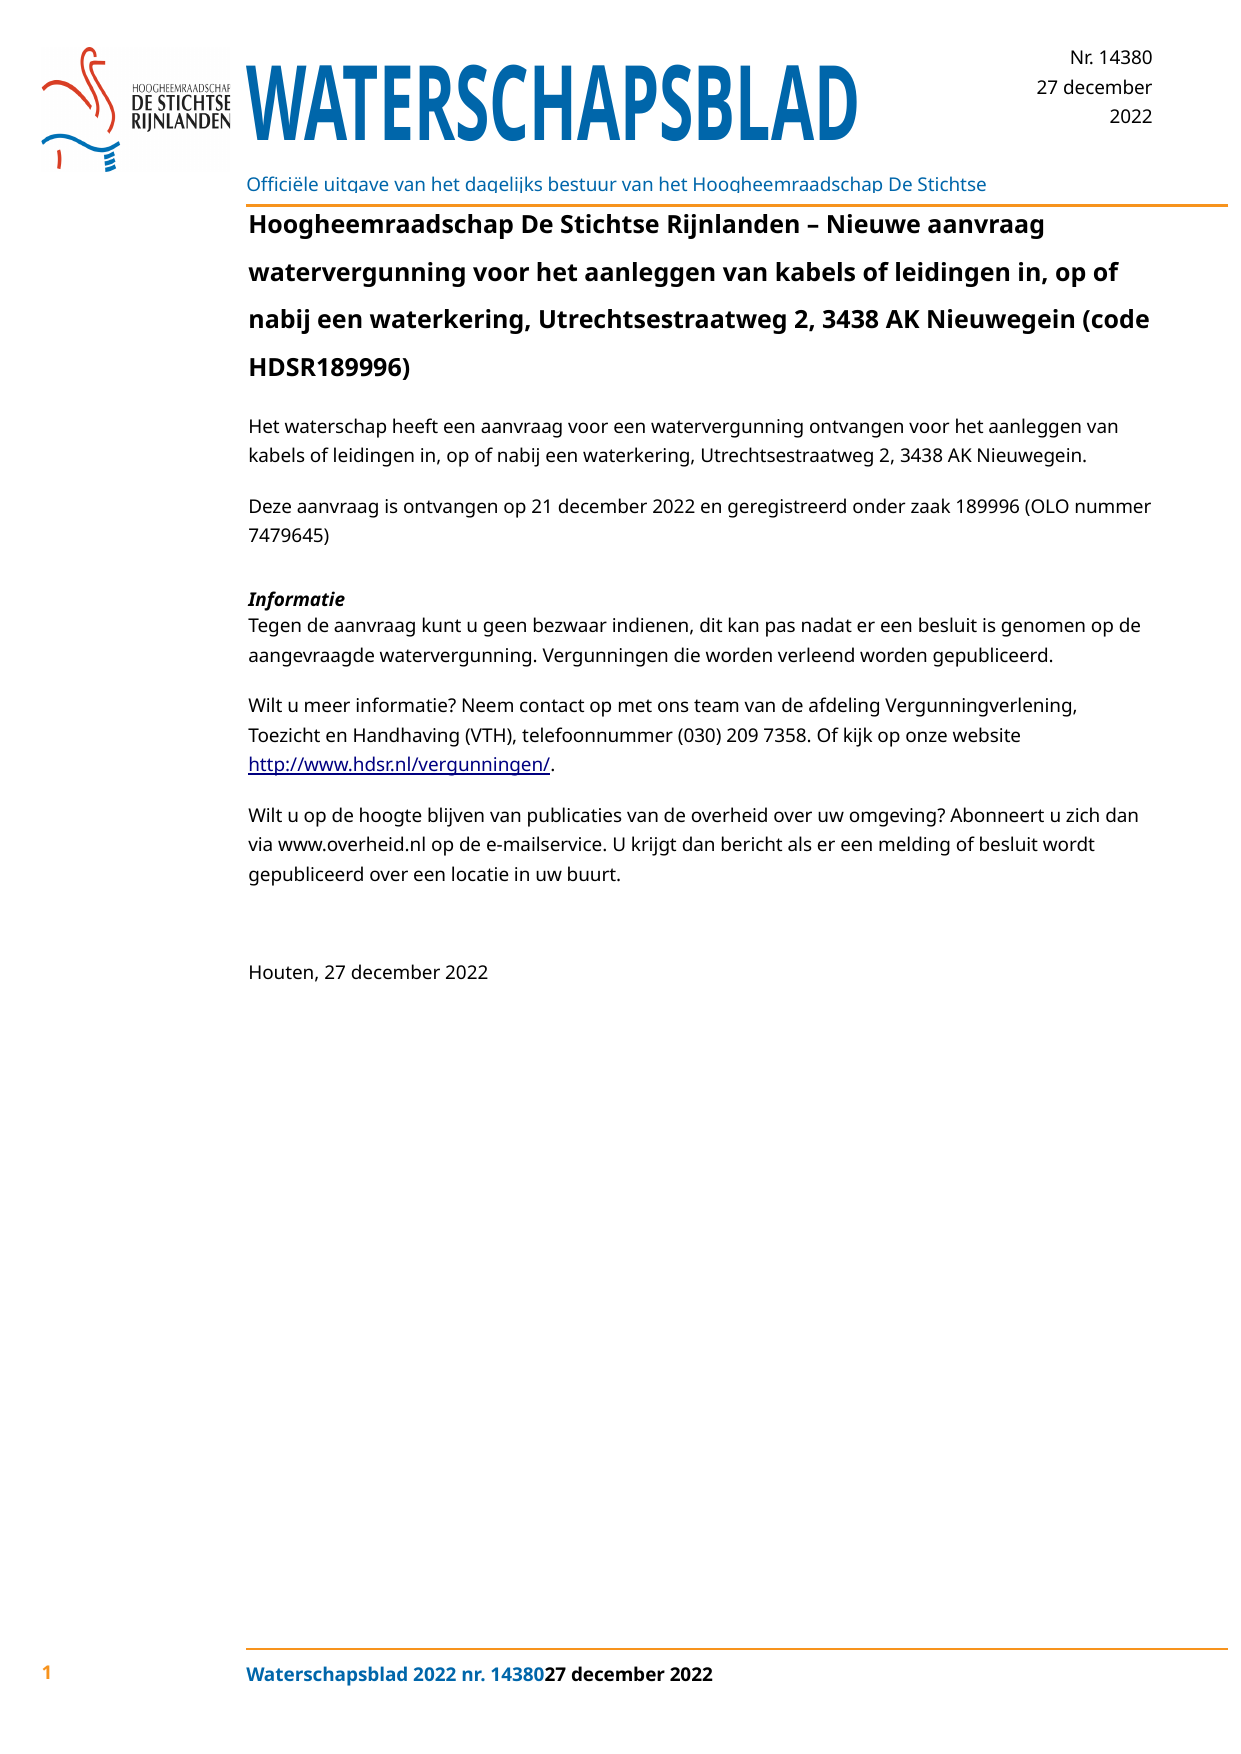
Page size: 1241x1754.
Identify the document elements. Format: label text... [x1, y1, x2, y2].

text Deze aanvraag is ontvangen op 21 december 2022 en geregistreerd onder zaak 189996 (OLO nummer 7479645) [248, 493, 1152, 548]
text Wilt u meer informatie? Neem contact op met ons team van de afdeling Vergunningverlening, Toezicht en Handhaving (VTH), telefoonnummer (030) 209 7358. Of kijk op onze website http://www.hdsr.nl/vergunningen/. [248, 692, 1152, 777]
picture [41, 47, 231, 172]
text Hoogheemraadschap De Stichtse Rijnlanden – Nieuwe aanvraag watervergunning voor het aanleggen van kabels of leidingen in, op of nabij een waterkering, Utrechtsestraatweg 2, 3438 AK Nieuwegein (code HDSR189996) [248, 207, 1152, 384]
text Tegen de aanvraag kunt u geen bezwaar indienen, dit kan pas nadat er een besluit is genomen op de aangevraagde watervergunning. Vergunningen die worden verleend worden gepubliceerd. [248, 612, 1152, 668]
text Het waterschap heeft een aanvraag voor een watervergunning ontvangen voor het aanleggen van kabels of leidingen in, op of nabij een waterkering, Utrechtsestraatweg 2, 3438 AK Nieuwegein. [248, 413, 1152, 468]
text Informatie [248, 587, 1152, 612]
text Wilt u op de hoogte blijven van publicaties van de overheid over uw omgeving? Abonneert u zich dan via www.overheid.nl op de e-mailservice. U krijgt dan bericht als er een melding of besluit wordt gepubliceerd over een locatie in uw buurt. [248, 802, 1152, 887]
text Houten, 27 december 2022 [248, 959, 1152, 985]
